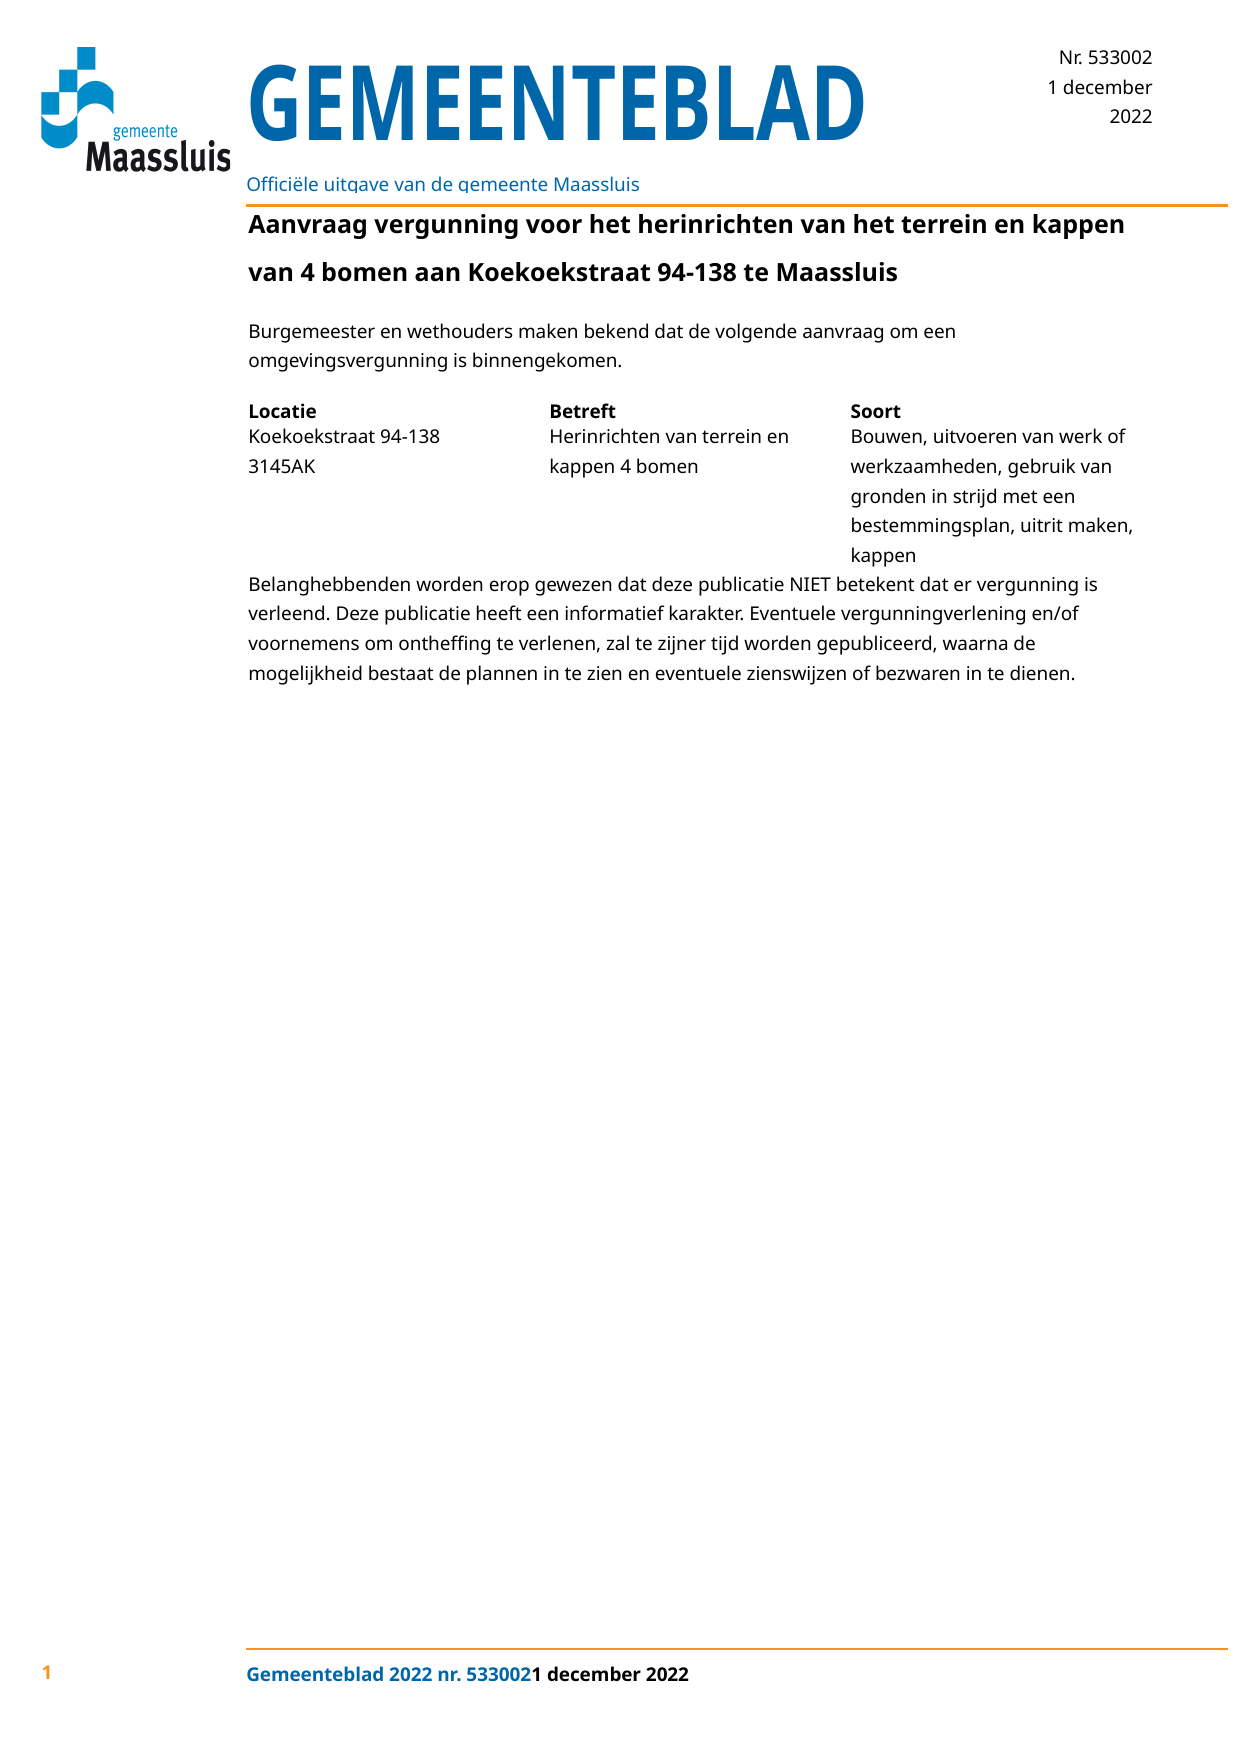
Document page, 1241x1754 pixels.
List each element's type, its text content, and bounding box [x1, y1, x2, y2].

table_cell Herinrichten van terrein en kappen 4 bomen [549, 424, 850, 568]
text Belanghebbenden worden erop gewezen dat deze publicatie NIET betekent dat er vergunning is verleend. Deze publicatie heeft een informatief karakter. Eventuele vergunningverlening en/of voornemens om ontheffing te verlenen, zal te zijner tijd worden gepubliceerd, waarna de mogelijkheid bestaat de plannen in te zien en eventuele zienswijzen of bezwaren in te dienen. [248, 571, 1152, 686]
table_cell Koekoekstraat 94-138 3145AK [248, 424, 549, 568]
text Aanvraag vergunning voor het herinrichten van het terrein en kappen van 4 bomen aan Koekoekstraat 94-138 te Maassluis [248, 207, 1152, 288]
picture [41, 47, 231, 172]
table_header Soort [850, 398, 1152, 424]
text Burgemeester en wethouders maken bekend dat de volgende aanvraag om een omgevingsvergunning is binnengekomen. [248, 318, 1152, 373]
picture [41, 47, 77, 92]
table_cell Bouwen, uitvoeren van werk of werkzaamheden, gebruik van gronden in strijd met een bestemmingsplan, uitrit maken, kappen [850, 424, 1152, 568]
table_header Betreft [549, 398, 850, 424]
table_header Locatie [248, 398, 549, 424]
